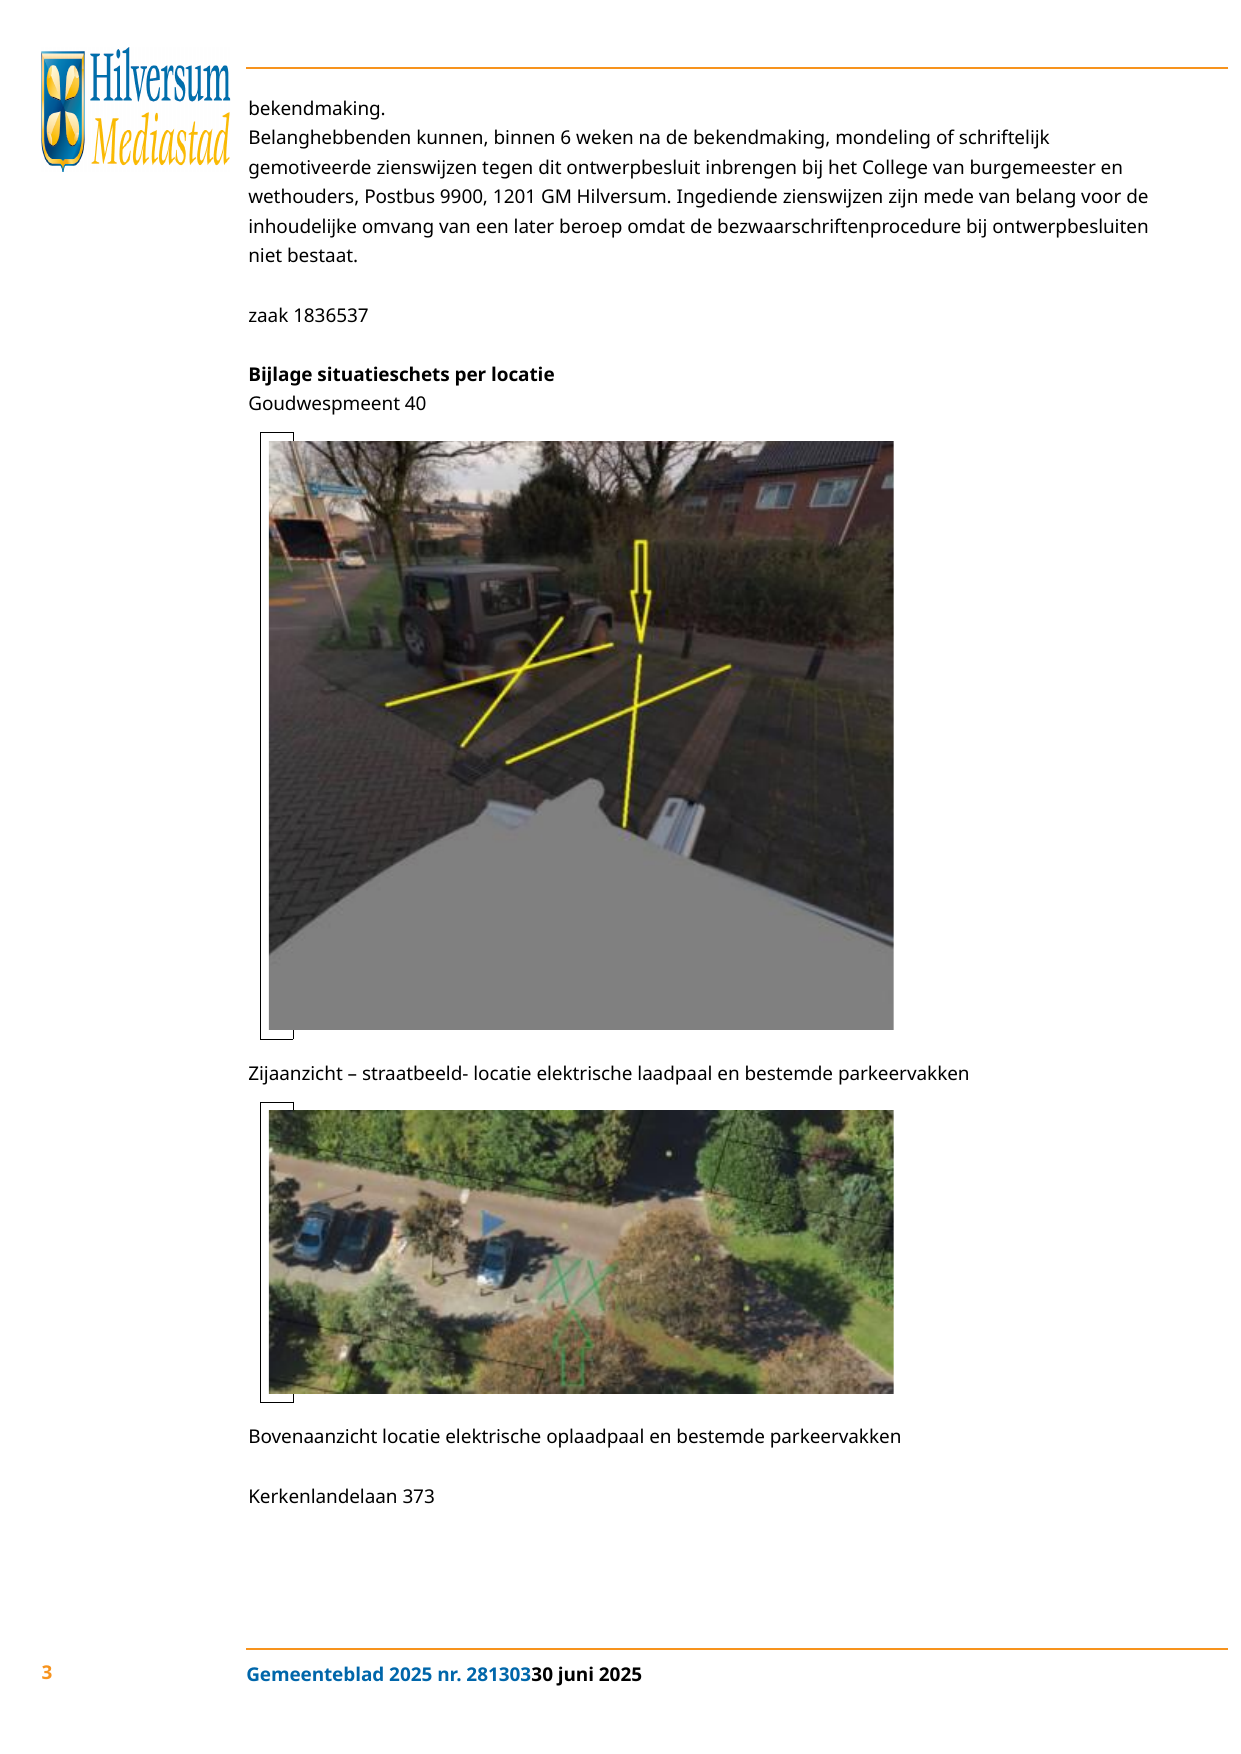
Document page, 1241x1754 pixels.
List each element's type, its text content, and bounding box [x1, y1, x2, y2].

text Kerkenlandelaan 373 [248, 1483, 1152, 1509]
text zaak 1836537 [248, 302, 1152, 328]
picture [268, 441, 894, 1030]
text Bovenaanzicht locatie elektrische oplaadpaal en bestemde parkeervakken [248, 1424, 1152, 1449]
text Zijaanzicht – straatbeeld- locatie elektrische laadpaal en bestemde parkeervakken [248, 1060, 1152, 1086]
text Goudwespmeent 40 [248, 391, 1152, 416]
text Belanghebbenden kunnen, binnen 6 weken na de bekendmaking, mondeling of schriftelijk gemotiveerde zienswijzen tegen dit ontwerpbesluit inbrengen bij het College van burgemeester en wethouders, Postbus 9900, 1201 GM Hilversum. Ingediende zienswijzen zijn mede van belang voor de inhoudelijke omvang van een later beroep omdat de bezwaarschriftenprocedure bij ontwerpbesluiten niet bestaat. [248, 124, 1152, 268]
text bekendmaking. [248, 95, 1152, 121]
picture [41, 47, 231, 172]
text Bijlage situatieschets per locatie [248, 361, 1152, 387]
picture [268, 1110, 894, 1394]
